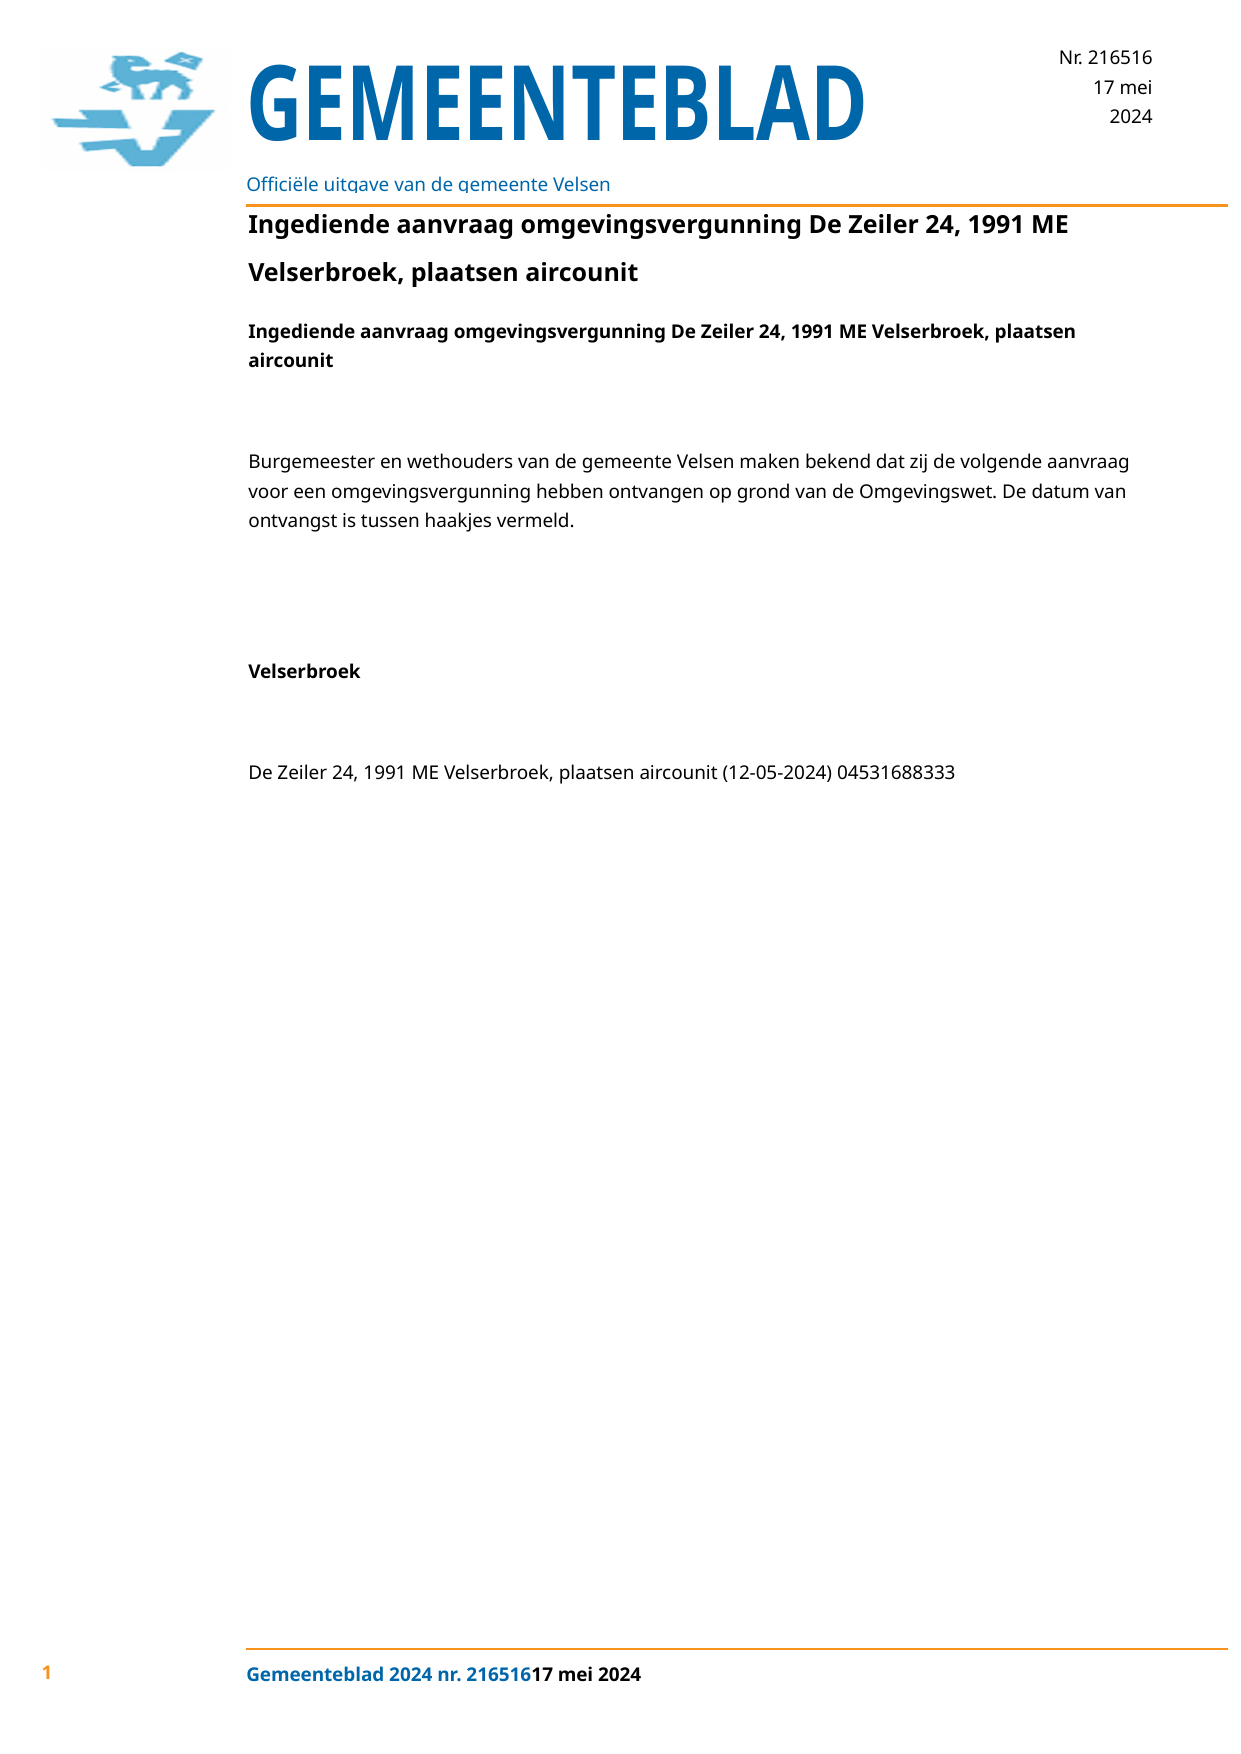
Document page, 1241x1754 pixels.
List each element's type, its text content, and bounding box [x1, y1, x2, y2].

text De Zeiler 24, 1991 ME Velserbroek, plaatsen aircounit (12-05-2024) 04531688333 [248, 759, 1152, 785]
text Burgemeester en wethouders van de gemeente Velsen maken bekend dat zij de volgende aanvraag voor een omgevingsvergunning hebben ontvangen op grond van de Omgevingswet. De datum van ontvangst is tussen haakjes vermeld. [248, 448, 1152, 533]
text Ingediende aanvraag omgevingsvergunning De Zeiler 24, 1991 ME Velserbroek, plaatsen aircounit [248, 318, 1152, 373]
picture [41, 47, 231, 172]
text Ingediende aanvraag omgevingsvergunning De Zeiler 24, 1991 ME Velserbroek, plaatsen aircounit [248, 207, 1152, 288]
text Velserbroek [248, 659, 1152, 684]
